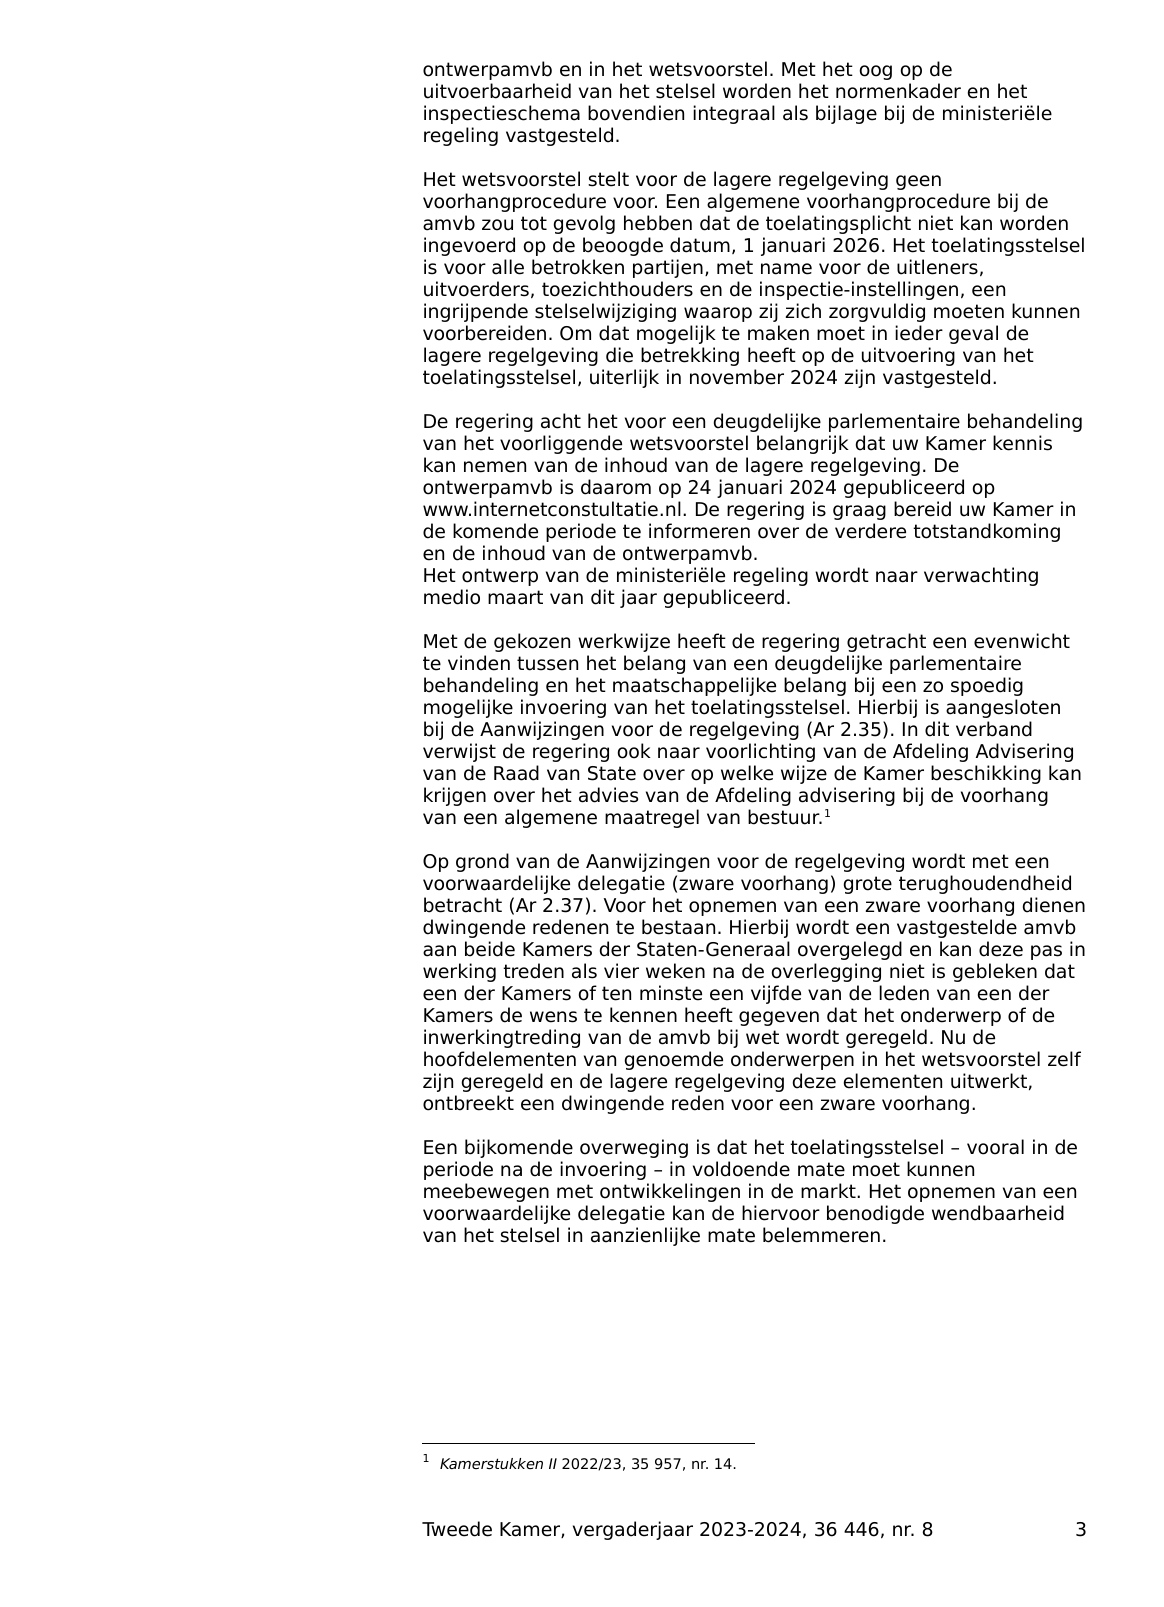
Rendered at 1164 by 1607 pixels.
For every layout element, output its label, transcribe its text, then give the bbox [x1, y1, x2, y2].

text Kamerstukken II 2022/23, 35 957, nr. 14. [422, 1452, 1087, 1474]
text Op grond van de Aanwijzingen voor de regelgeving wordt met een voorwaardelijke delegatie (zware voorhang) grote terughoudendheid betracht (Ar 2.37). Voor het opnemen van een zware voorhang dienen dwingende redenen te bestaan. Hierbij wordt een vastgestelde amvb aan beide Kamers der Staten-Generaal overgelegd en kan deze pas in werking treden als vier weken na de overlegging niet is gebleken dat een der Kamers of ten minste een vijfde van de leden van een der Kamers de wens te kennen heeft gegeven dat het onderwerp of de inwerkingtreding van de amvb bij wet wordt geregeld. Nu de hoofdelementen van genoemde onderwerpen in het wetsvoorstel zelf zijn geregeld en de lagere regelgeving deze elementen uitwerkt, ontbreekt een dwingende reden voor een zware voorhang. [422, 851, 1087, 1115]
text Een bijkomende overweging is dat het toelatingsstelsel – vooral in de periode na de invoering – in voldoende mate moet kunnen meebewegen met ontwikkelingen in de markt. Het opnemen van een voorwaardelijke delegatie kan de hiervoor benodigde wendbaarheid van het stelsel in aanzienlijke mate belemmeren. [422, 1137, 1087, 1247]
text Het ontwerp van de ministeriële regeling wordt naar verwachting medio maart van dit jaar gepubliceerd. [422, 565, 1087, 609]
text De regering acht het voor een deugdelijke parlementaire behandeling van het voorliggende wetsvoorstel belangrijk dat uw Kamer kennis kan nemen van de inhoud van de lagere regelgeving. De ontwerpamvb is daarom op 24 januari 2024 gepubliceerd op www.internetconstultatie.nl. De regering is graag bereid uw Kamer in de komende periode te informeren over de verdere totstandkoming en de inhoud van de ontwerpamvb. [422, 411, 1087, 565]
text Het wetsvoorstel stelt voor de lagere regelgeving geen voorhangprocedure voor. Een algemene voorhangprocedure bij de amvb zou tot gevolg hebben dat de toelatingsplicht niet kan worden ingevoerd op de beoogde datum, 1 januari 2026. Het toelatingsstelsel is voor alle betrokken partijen, met name voor de uitleners, uitvoerders, toezichthouders en de inspectie-instellingen, een ingrijpende stelselwijziging waarop zij zich zorgvuldig moeten kunnen voorbereiden. Om dat mogelijk te maken moet in ieder geval de lagere regelgeving die betrekking heeft op de uitvoering van het toelatingsstelsel, uiterlijk in november 2024 zijn vastgesteld. [422, 169, 1087, 389]
text Met de gekozen werkwijze heeft de regering getracht een evenwicht te vinden tussen het belang van een deugdelijke parlementaire behandeling en het maatschappelijke belang bij een zo spoedig mogelijke invoering van het toelatingsstelsel. Hierbij is aangesloten bij de Aanwijzingen voor de regelgeving (Ar 2.35). In dit verband verwijst de regering ook naar voorlichting van de Afdeling Advisering van de Raad van State over op welke wijze de Kamer beschikking kan krijgen over het advies van de Afdeling advisering bij de voorhang van een algemene maatregel van bestuur. [422, 631, 1087, 829]
text ontwerpamvb en in het wetsvoorstel. Met het oog op de uitvoerbaarheid van het stelsel worden het normenkader en het inspectieschema bovendien integraal als bijlage bij de ministeriële regeling vastgesteld. [422, 59, 1087, 147]
